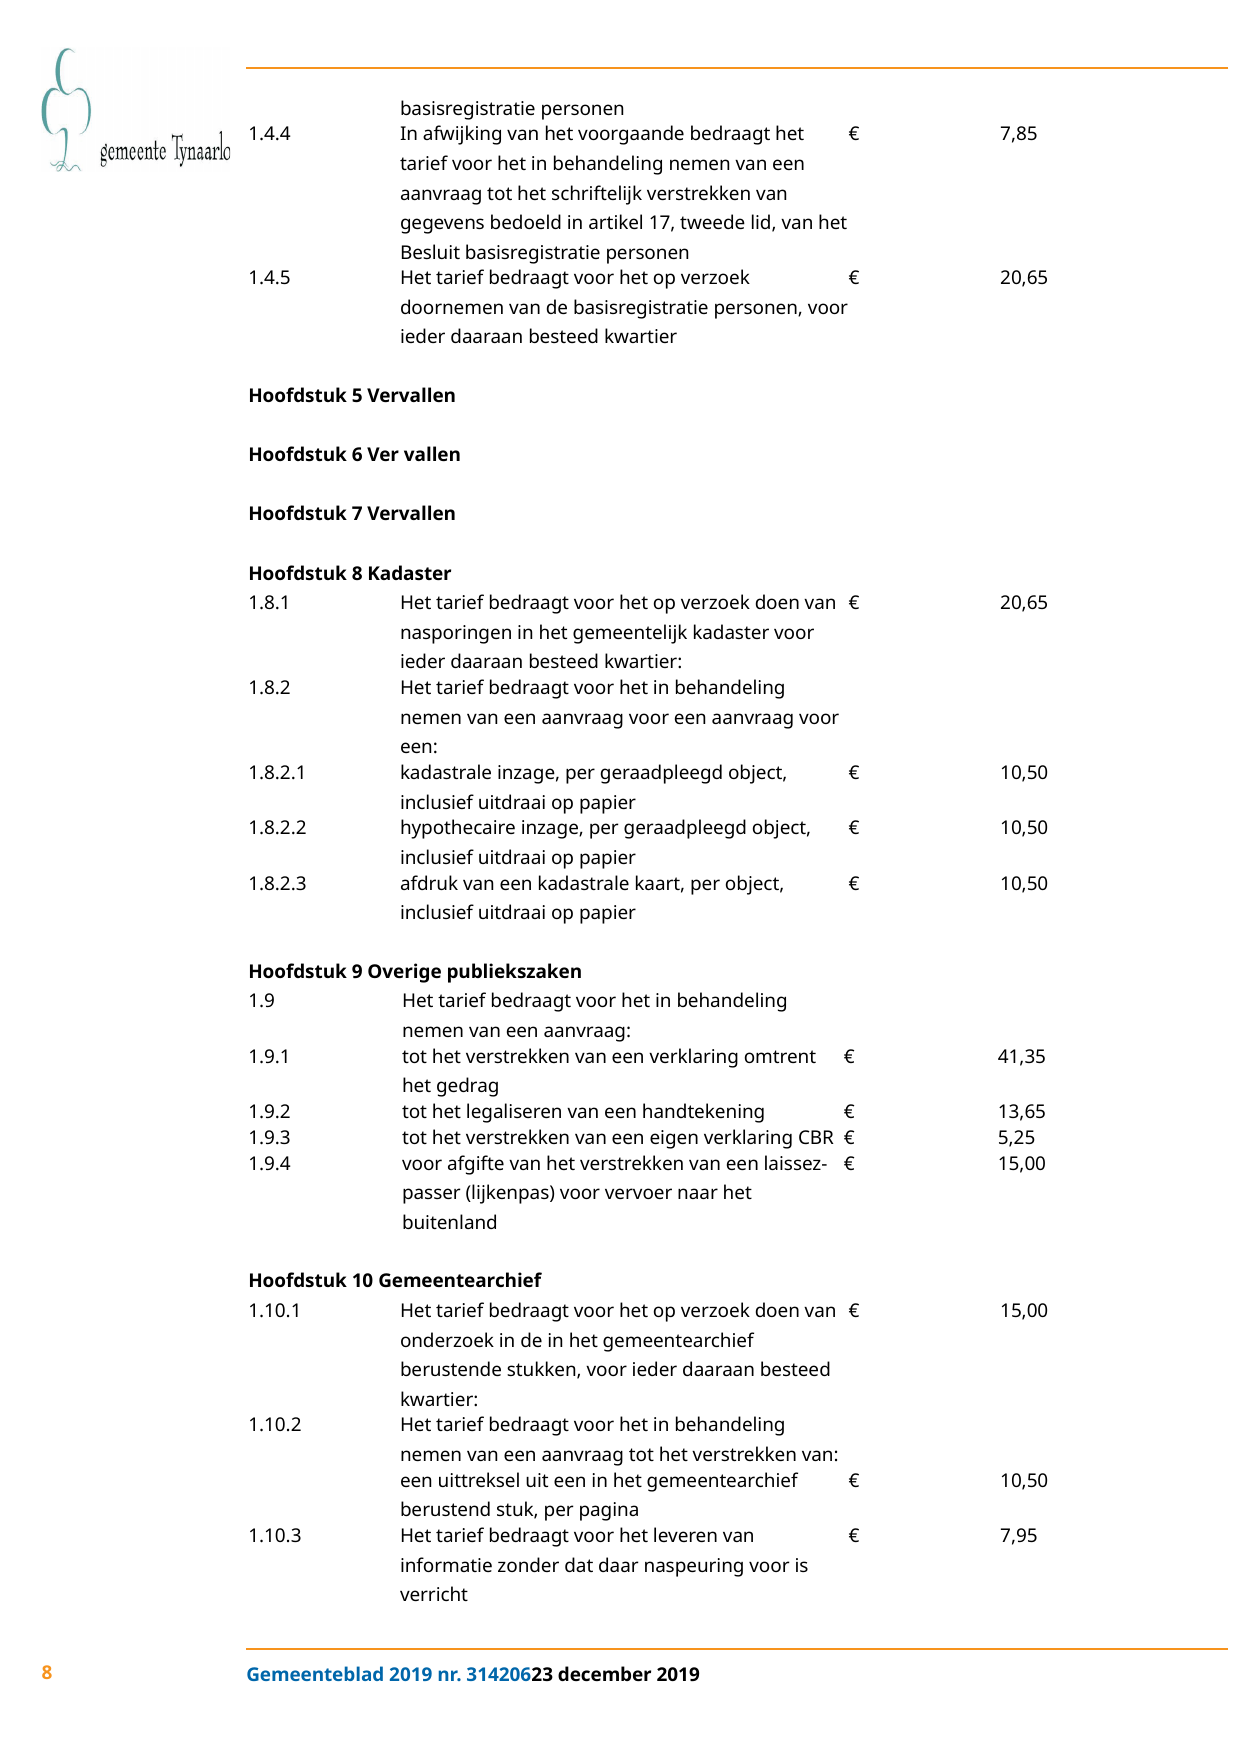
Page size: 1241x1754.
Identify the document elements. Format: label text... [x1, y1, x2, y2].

text Hoofdstuk 5 Vervallen [248, 382, 1152, 408]
table_cell [248, 1467, 400, 1522]
table_header € [848, 1297, 1000, 1412]
table_cell 10,50 [1000, 870, 1152, 925]
table_header 20,65 [1000, 590, 1152, 674]
table_cell tot het verstrekken van een verklaring omtrent het gedrag [402, 1043, 844, 1098]
table_cell 15,00 [998, 1150, 1152, 1235]
table_cell kadastrale inzage, per geraadpleegd object, inclusief uitdraai op papier [400, 759, 848, 814]
table_cell 1.8.2.1 [248, 759, 400, 814]
table_cell € [844, 1150, 998, 1235]
table_cell € [848, 121, 1000, 264]
table_header 1.10.1 [248, 1297, 400, 1412]
table_cell € [844, 1043, 998, 1098]
table_cell € [848, 759, 1000, 814]
table_cell € [848, 1522, 1000, 1607]
text Hoofdstuk 9 Overige publiekszaken [248, 958, 1152, 984]
table_header 15,00 [1000, 1297, 1152, 1412]
table_cell € [848, 870, 1000, 925]
table_header Het tarief bedraagt voor het in behandeling nemen van een aanvraag: [402, 988, 844, 1043]
table_cell 1.10.2 [248, 1412, 400, 1467]
table_cell 1.8.2 [248, 674, 400, 759]
table_cell Het tarief bedraagt voor het in behandeling nemen van een aanvraag voor een aanvraag voor een: [400, 674, 848, 759]
table_cell [1000, 95, 1152, 121]
table_cell afdruk van een kadastrale kaart, per object, inclusief uitdraai op papier [400, 870, 848, 925]
table_header 1.9 [248, 988, 402, 1043]
table_cell 20,65 [1000, 265, 1152, 349]
table_cell 41,35 [998, 1043, 1152, 1098]
table_cell tot het legaliseren van een handtekening [402, 1098, 844, 1124]
table_cell 1.9.2 [248, 1098, 402, 1124]
table_cell In afwijking van het voorgaande bedraagt het tarief voor het in behandeling nemen van een aanvraag tot het schriftelijk verstrekken van gegevens bedoeld in artikel 17, tweede lid, van het Besluit basisregistratie personen [400, 121, 848, 264]
text Hoofdstuk 10 Gemeentearchief [248, 1267, 1152, 1293]
table_cell [1000, 1412, 1152, 1467]
table_cell 10,50 [1000, 815, 1152, 870]
table_cell € [848, 815, 1000, 870]
table_cell 1.4.4 [248, 121, 400, 264]
table_cell 13,65 [998, 1098, 1152, 1124]
table_cell basisregistratie personen [400, 95, 848, 121]
table_cell 1.9.4 [248, 1150, 402, 1235]
table_cell 1.9.3 [248, 1124, 402, 1150]
table_cell € [848, 1467, 1000, 1522]
table_cell Het tarief bedraagt voor het leveren van informatie zonder dat daar naspeuring voor is verricht [400, 1522, 848, 1607]
text Hoofdstuk 7 Vervallen [248, 501, 1152, 526]
table_cell 1.8.2.3 [248, 870, 400, 925]
table_cell hypothecaire inzage, per geraadpleegd object, inclusief uitdraai op papier [400, 815, 848, 870]
table_header Het tarief bedraagt voor het op verzoek doen van nasporingen in het gemeentelijk kadaster voor ieder daaraan besteed kwartier: [400, 590, 848, 674]
table_cell een uittreksel uit een in het gemeentearchief berustend stuk, per pagina [400, 1467, 848, 1522]
table_cell 7,95 [1000, 1522, 1152, 1607]
table_header [998, 988, 1152, 1043]
table_cell [1000, 674, 1152, 759]
table_cell Het tarief bedraagt voor het in behandeling nemen van een aanvraag tot het verstrekken van: [400, 1412, 848, 1467]
table_cell € [844, 1098, 998, 1124]
table_cell 1.8.2.2 [248, 815, 400, 870]
table_cell Het tarief bedraagt voor het op verzoek doornemen van de basisregistratie personen, voor ieder daaraan besteed kwartier [400, 265, 848, 349]
table_cell [848, 674, 1000, 759]
table_cell € [844, 1124, 998, 1150]
table_header € [848, 590, 1000, 674]
table_cell 1.9.1 [248, 1043, 402, 1098]
table_cell 1.4.5 [248, 265, 400, 349]
picture [41, 47, 231, 172]
table_cell 1.10.3 [248, 1522, 400, 1607]
table_cell 10,50 [1000, 1467, 1152, 1522]
table_cell 5,25 [998, 1124, 1152, 1150]
table_header 1.8.1 [248, 590, 400, 674]
table_cell 7,85 [1000, 121, 1152, 264]
table_cell 10,50 [1000, 759, 1152, 814]
table_cell [848, 95, 1000, 121]
text Hoofdstuk 8 Kadaster [248, 560, 1152, 586]
table_header [844, 988, 998, 1043]
table_header Het tarief bedraagt voor het op verzoek doen van onderzoek in de in het gemeentearchief berustende stukken, voor ieder daaraan besteed kwartier: [400, 1297, 848, 1412]
text Hoofdstuk 6 Ver vallen [248, 441, 1152, 467]
table_cell [248, 95, 400, 121]
table_cell [848, 1412, 1000, 1467]
table_cell voor afgifte van het verstrekken van een laissez-passer (lijkenpas) voor vervoer naar het buitenland [402, 1150, 844, 1235]
table_cell € [848, 265, 1000, 349]
table_cell tot het verstrekken van een eigen verklaring CBR [402, 1124, 844, 1150]
